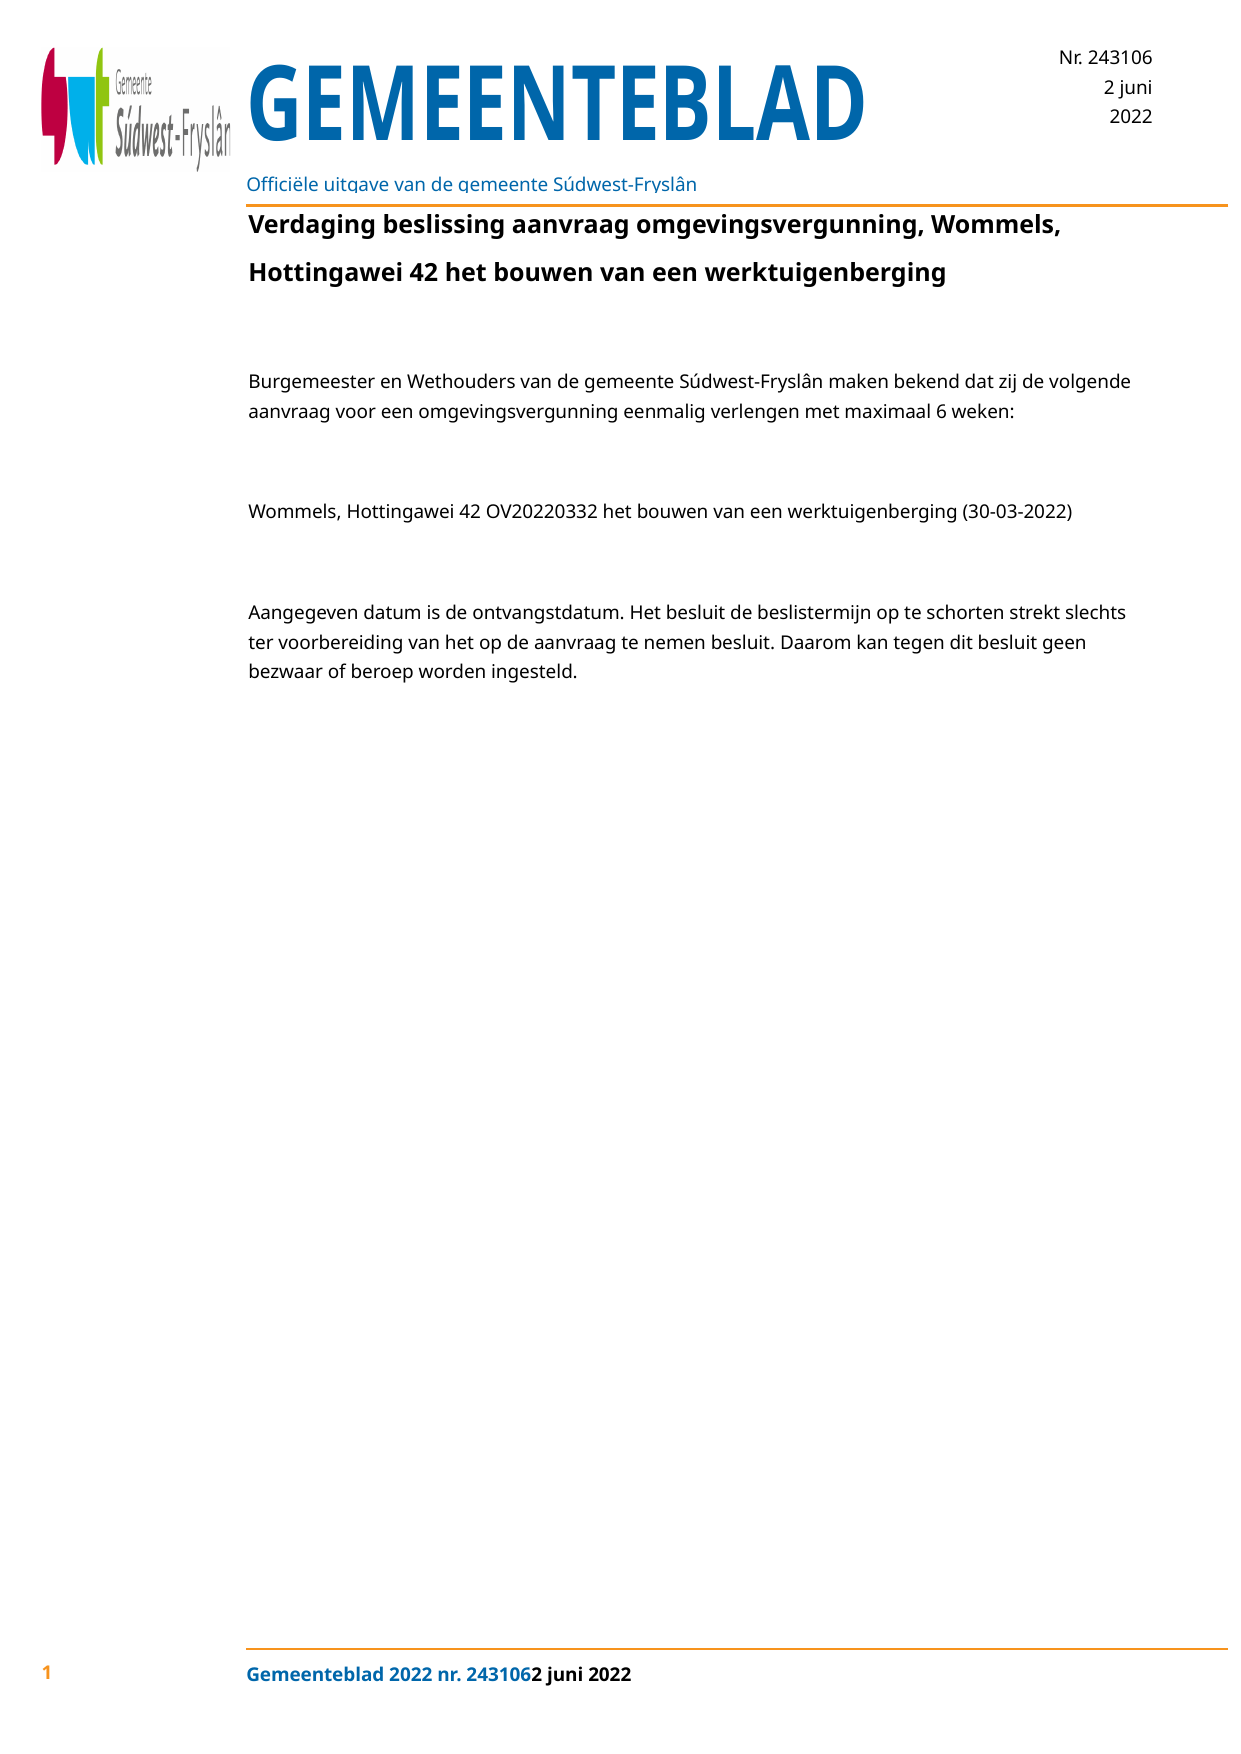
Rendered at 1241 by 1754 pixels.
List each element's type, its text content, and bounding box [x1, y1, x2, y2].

text Verdaging beslissing aanvraag omgevingsvergunning, Wommels, Hottingawei 42 het bouwen van een werktuigenberging [248, 207, 1152, 288]
text Wommels, Hottingawei 42 OV20220332 het bouwen van een werktuigenberging (30-03-2022) [248, 499, 1152, 524]
text Burgemeester en Wethouders van de gemeente Súdwest-Fryslân maken bekend dat zij de volgende aanvraag voor een omgevingsvergunning eenmalig verlengen met maximaal 6 weken: [248, 368, 1152, 424]
text Aangegeven datum is de ontvangstdatum. Het besluit de beslistermijn op te schorten strekt slechts ter voorbereiding van het op de aanvraag te nemen besluit. Daarom kan tegen dit besluit geen bezwaar of beroep worden ingesteld. [248, 599, 1152, 684]
picture [41, 47, 231, 172]
